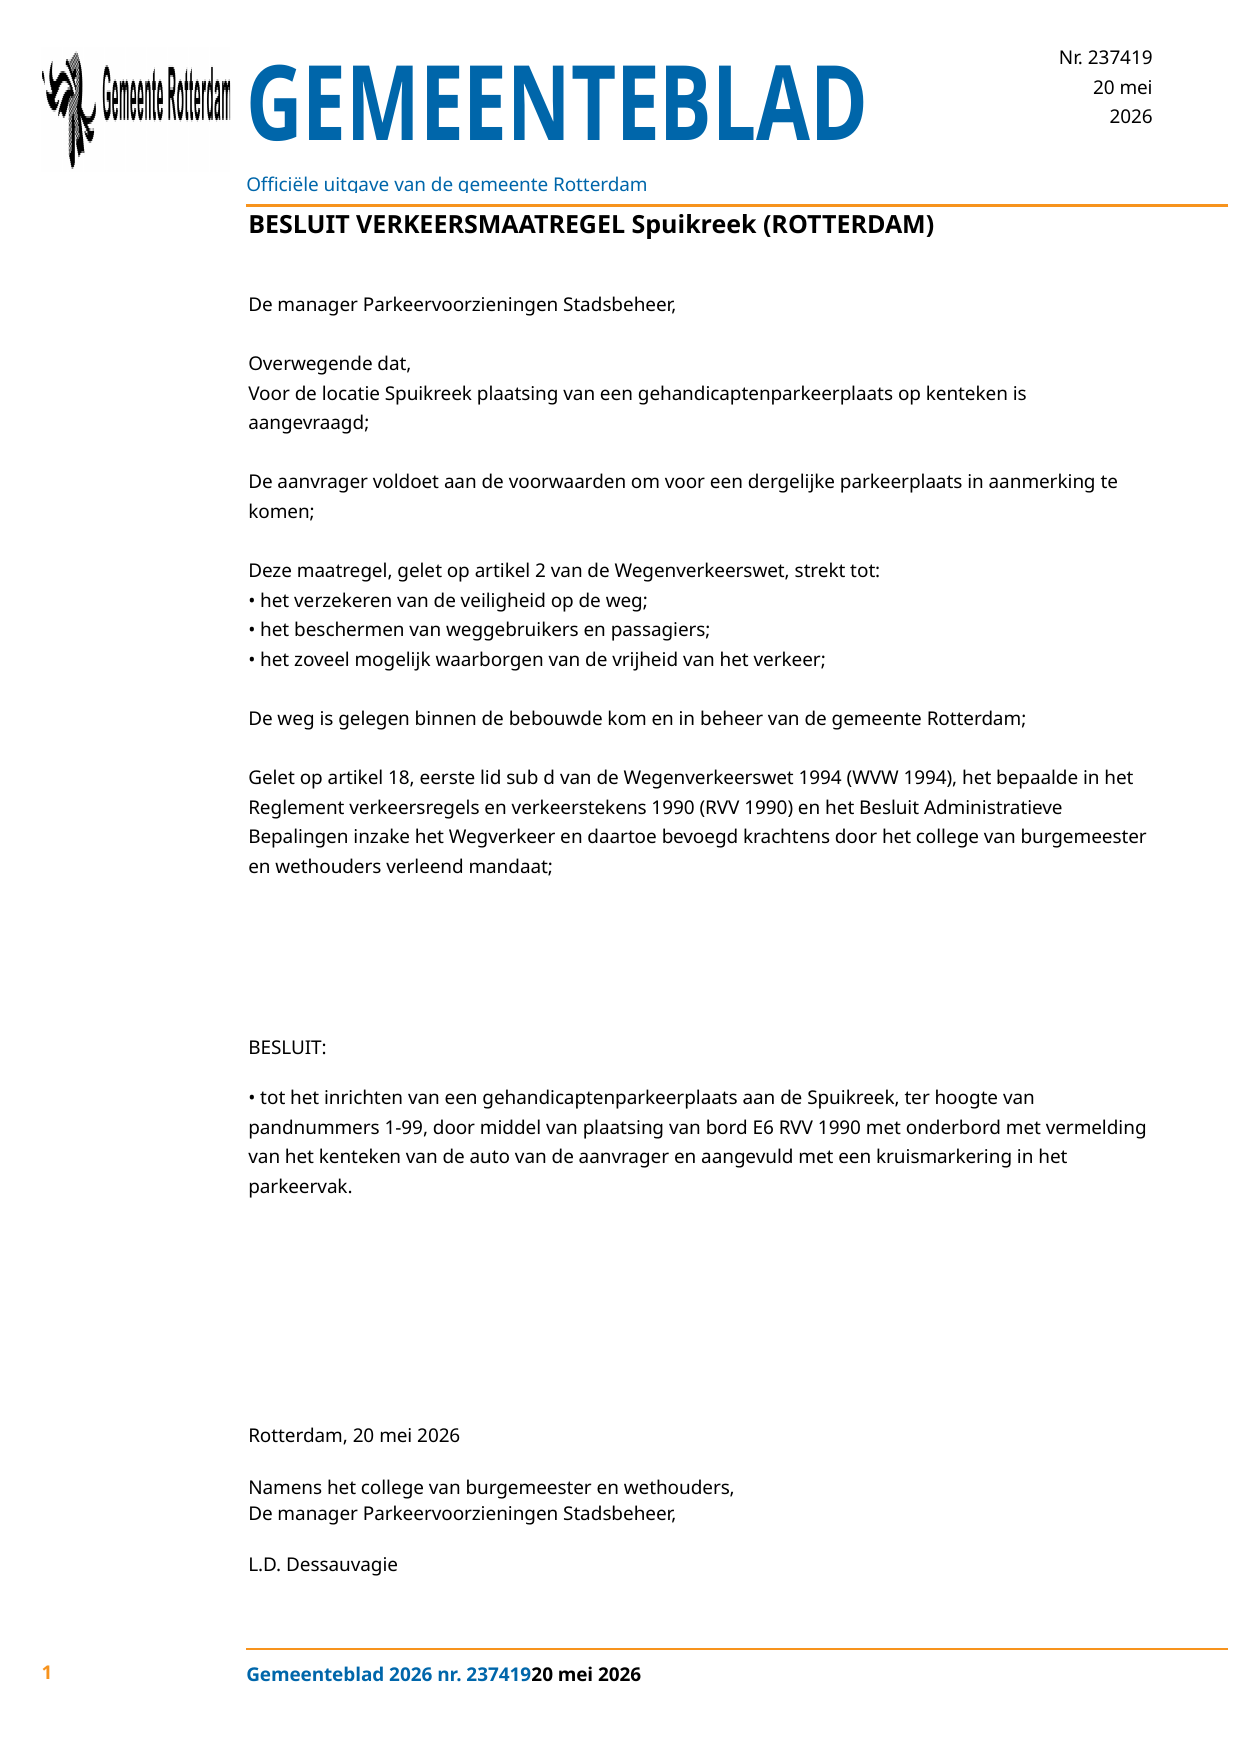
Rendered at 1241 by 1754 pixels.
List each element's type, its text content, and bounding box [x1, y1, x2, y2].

text • het verzekeren van de veiligheid op de weg; [248, 587, 1152, 613]
text BESLUIT VERKEERSMAATREGEL Spuikreek (ROTTERDAM) [248, 207, 1152, 241]
text • het zoveel mogelijk waarborgen van de vrijheid van het verkeer; [248, 646, 1152, 672]
text Overwegende dat, [248, 350, 1152, 376]
picture [41, 47, 231, 172]
text Rotterdam, 20 mei 2026 [248, 1423, 1152, 1448]
text Deze maatregel, gelet op artikel 2 van de Wegenverkeerswet, strekt tot: [248, 557, 1152, 583]
text De weg is gelegen binnen de bebouwde kom en in beheer van de gemeente Rotterdam; [248, 705, 1152, 731]
text • het beschermen van weggebruikers en passagiers; [248, 616, 1152, 642]
text Gelet op artikel 18, eerste lid sub d van de Wegenverkeerswet 1994 (WVW 1994), het bepaalde in het Reglement verkeersregels en verkeerstekens 1990 (RVV 1990) en het Besluit Administratieve Bepalingen inzake het Wegverkeer en daartoe bevoegd krachtens door het college van burgemeester en wethouders verleend mandaat; [248, 764, 1152, 879]
text De manager Parkeervoorzieningen Stadsbeheer, [248, 1500, 1152, 1526]
text L.D. Dessauvagie [248, 1551, 1152, 1577]
text Namens het college van burgemeester en wethouders, [248, 1474, 1152, 1500]
text Voor de locatie Spuikreek plaatsing van een gehandicaptenparkeerplaats op kenteken is aangevraagd; [248, 380, 1152, 435]
text De manager Parkeervoorzieningen Stadsbeheer, [248, 291, 1152, 317]
text BESLUIT: [248, 1034, 1152, 1060]
text • tot het inrichten van een gehandicaptenparkeerplaats aan de Spuikreek, ter hoogte van pandnummers 1-99, door middel van plaatsing van bord E6 RVV 1990 met onderbord met vermelding van het kenteken van de auto van de aanvrager en aangevuld met een kruismarkering in het parkeervak. [248, 1084, 1152, 1199]
text De aanvrager voldoet aan de voorwaarden om voor een dergelijke parkeerplaats in aanmerking te komen; [248, 468, 1152, 524]
